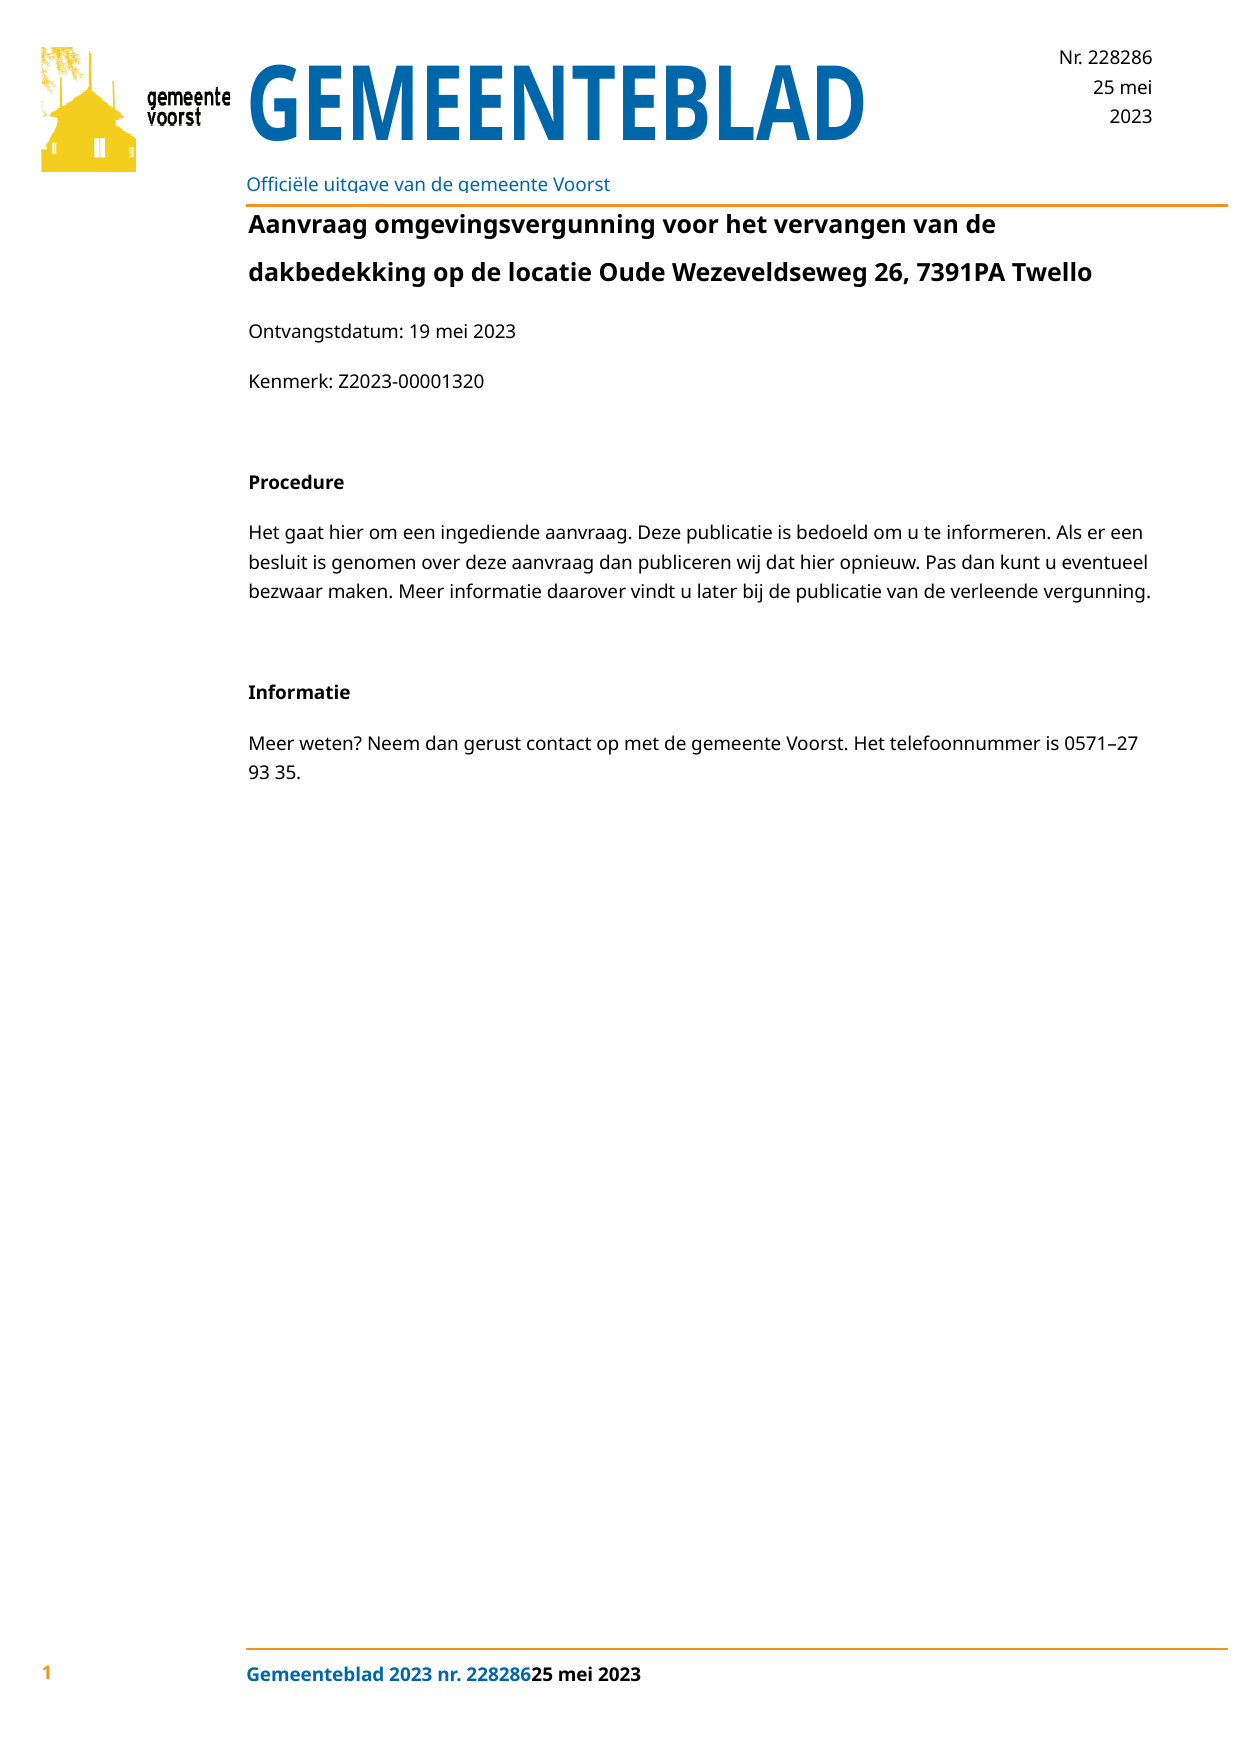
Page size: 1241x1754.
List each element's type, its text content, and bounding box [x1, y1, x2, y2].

text Ontvangstdatum: 19 mei 2023 [248, 318, 1152, 344]
text Aanvraag omgevingsvergunning voor het vervangen van de dakbedekking op de locatie Oude Wezeveldseweg 26, 7391PA Twello [248, 207, 1152, 288]
text Procedure [248, 469, 1152, 495]
picture [41, 47, 231, 172]
text Kenmerk: Z2023-00001320 [248, 368, 1152, 394]
text Het gaat hier om een ingediende aanvraag. Deze publicatie is bedoeld om u te informeren. Als er een besluit is genomen over deze aanvraag dan publiceren wij dat hier opnieuw. Pas dan kunt u eventueel bezwaar maken. Meer informatie daarover vindt u later bij de publicatie van de verleende vergunning. [248, 519, 1152, 604]
text Informatie [248, 679, 1152, 705]
text Meer weten? Neem dan gerust contact op met de gemeente Voorst. Het telefoonnummer is 0571–27 93 35. [248, 730, 1152, 785]
